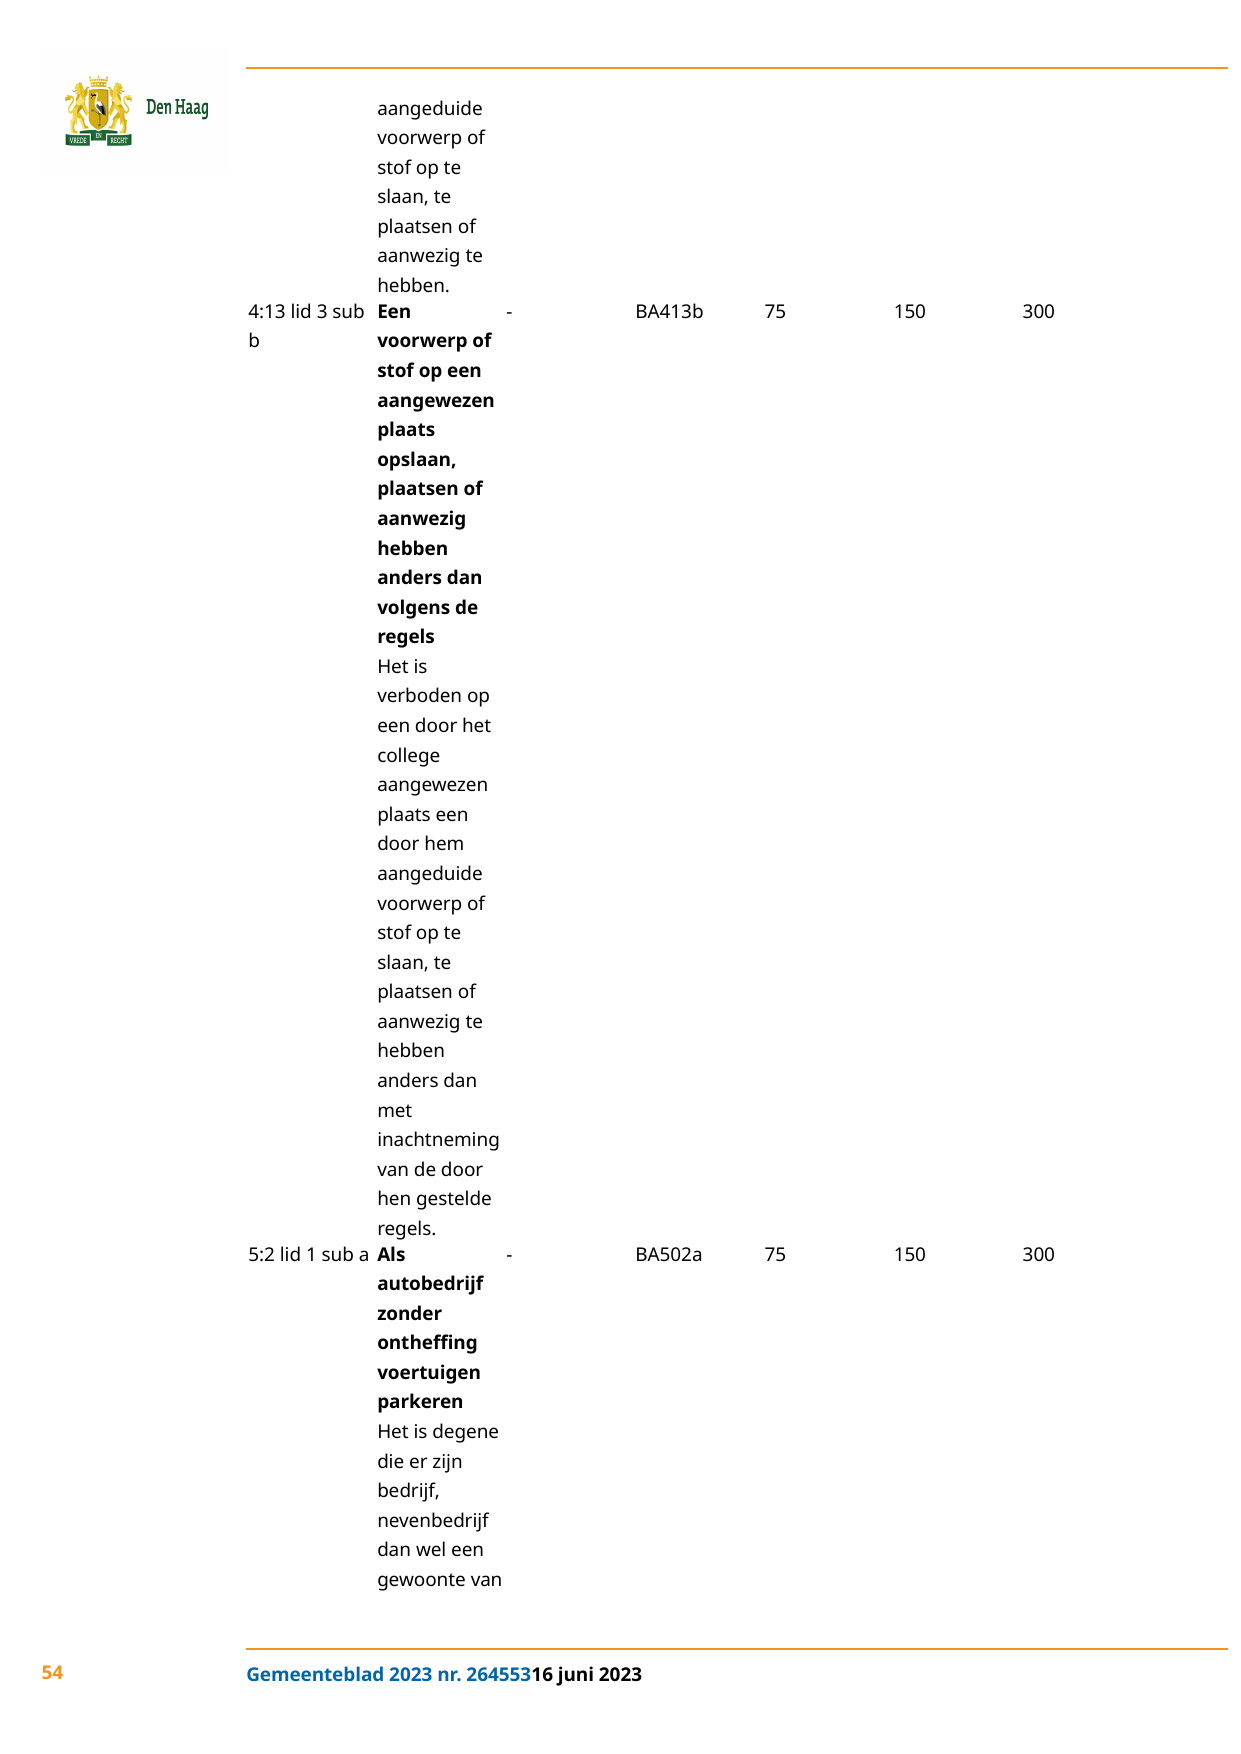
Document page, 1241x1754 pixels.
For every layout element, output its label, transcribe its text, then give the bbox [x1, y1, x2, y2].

table_cell [635, 95, 764, 298]
table_cell 75 [764, 1241, 893, 1592]
table_cell [894, 95, 1022, 298]
table_cell BA413b [635, 298, 764, 1241]
picture [41, 47, 231, 172]
table_cell BA502a [635, 1241, 764, 1592]
table_cell - [506, 1241, 635, 1592]
table_cell 300 [1023, 298, 1152, 1241]
table_cell [248, 95, 377, 298]
table_cell 4:13 lid 3 sub b [248, 298, 377, 1241]
table_cell Een voorwerp of stof op een aangewezen plaats opslaan, plaatsen of aanwezig hebben anders dan volgens de regels Het is verboden op een door het college aangewezen plaats een door hem aangeduide voorwerp of stof op te slaan, te plaatsen of aanwezig te hebben anders dan met inachtneming van de door hen gestelde regels. [377, 298, 506, 1241]
table_cell [764, 95, 893, 298]
table_cell 5:2 lid 1 sub a [248, 1241, 377, 1592]
table_cell 75 [764, 298, 893, 1241]
table_cell Als autobedrijf zonder ontheffing voertuigen parkeren Het is degene die er zijn bedrijf, nevenbedrijf dan wel een gewoonte van [377, 1241, 506, 1592]
table_cell aangeduide voorwerp of stof op te slaan, te plaatsen of aanwezig te hebben. [377, 95, 506, 298]
table_cell 150 [894, 298, 1022, 1241]
table_cell 300 [1023, 1241, 1152, 1592]
table_cell - [506, 95, 635, 298]
table_cell 150 [894, 1241, 1022, 1592]
table_cell - [506, 298, 635, 1241]
table_cell [1023, 95, 1152, 298]
